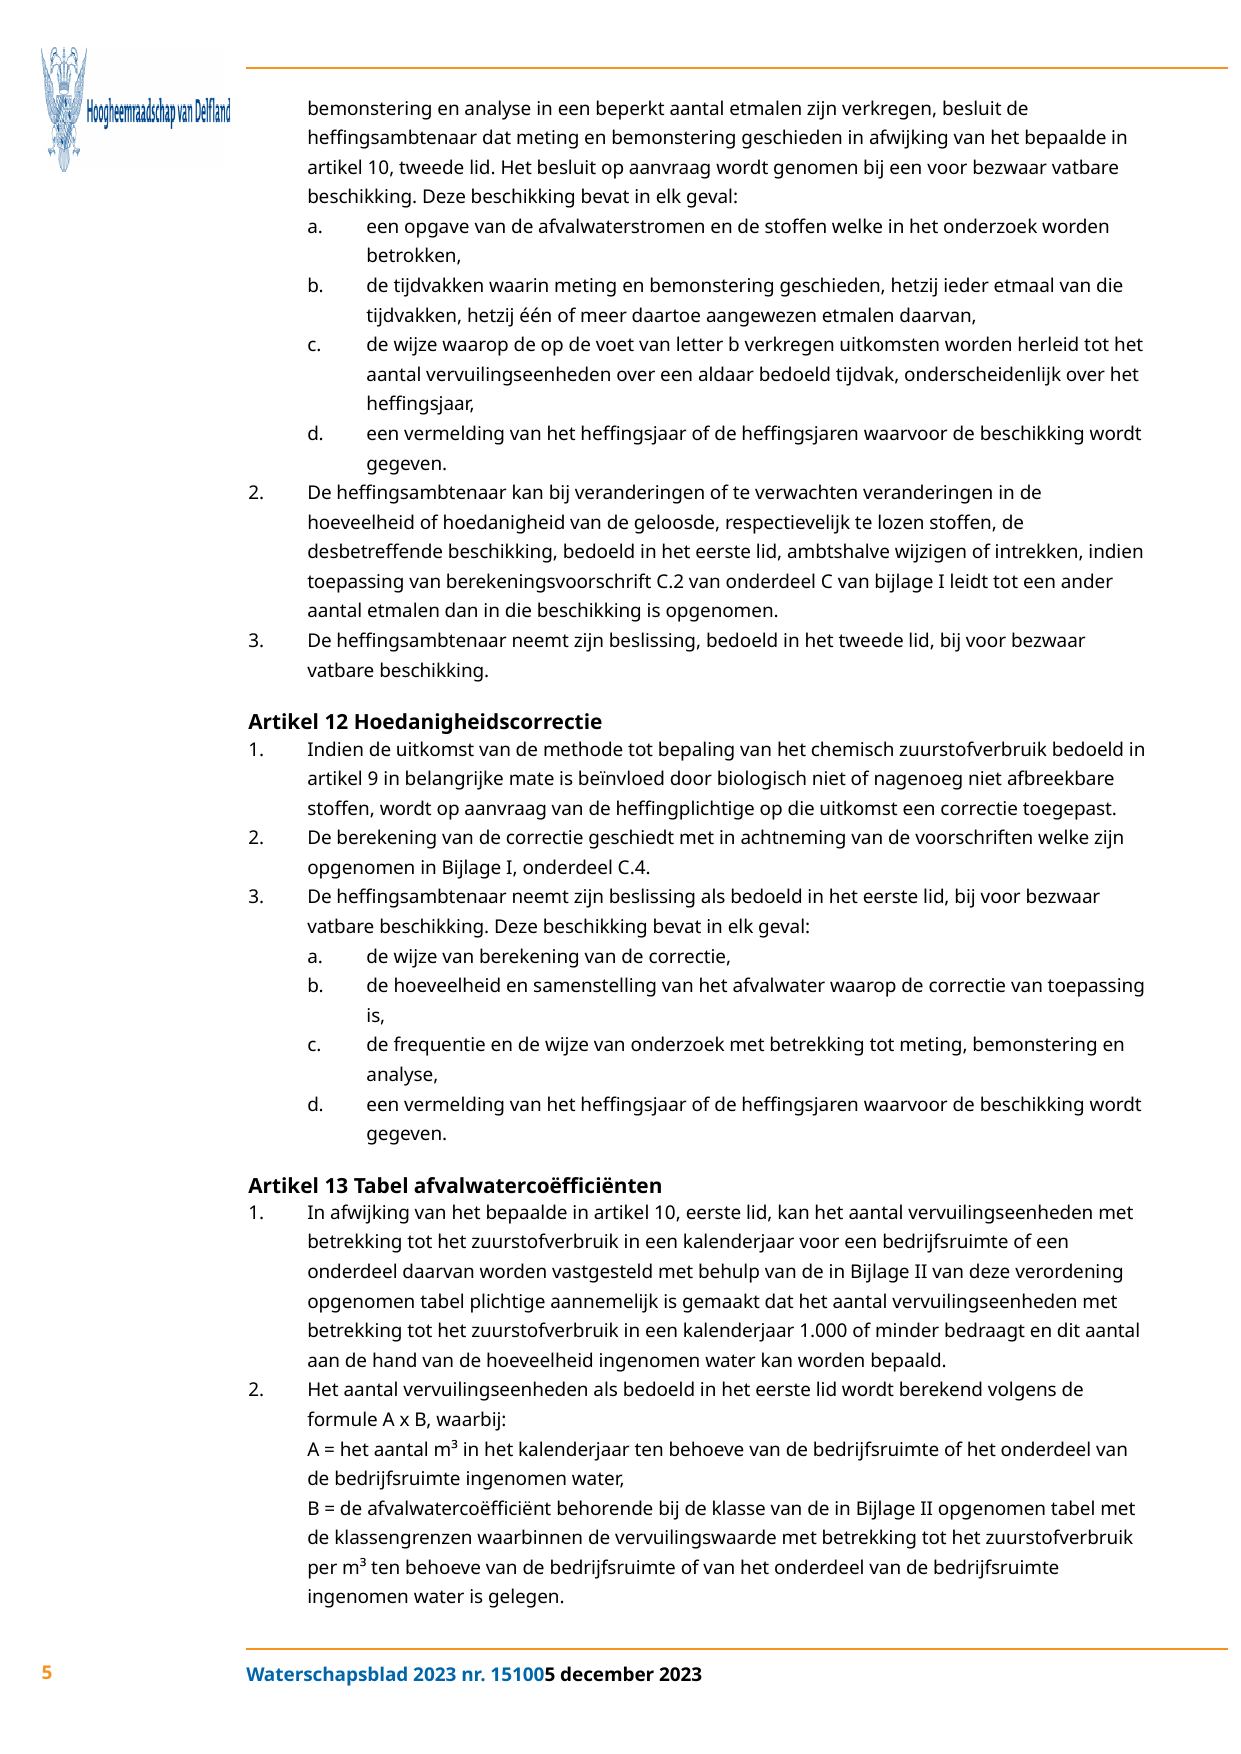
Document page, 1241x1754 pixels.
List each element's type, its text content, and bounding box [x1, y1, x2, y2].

text Artikel 12 Hoedanigheidscorrectie [248, 707, 1152, 736]
list Indien de uitkomst van de methode tot bepaling van het chemisch zuurstofverbruik bedoeld in artikel 9 in belangrijke mate is beïnvloed door biologisch niet of nagenoeg niet afbreekbare stoffen, wordt op aanvraag van de heffingplichtige op die uitkomst een correctie toegepast. [248, 736, 1152, 821]
list In afwijking van het bepaalde in artikel 10, eerste lid, kan het aantal vervuilingseenheden met betrekking tot het zuurstofverbruik in een kalenderjaar voor een bedrijfsruimte of een onderdeel daarvan worden vastgesteld met behulp van de in Bijlage II van deze verordening opgenomen tabel plichtige aannemelijk is gemaakt dat het aantal vervuilingseenheden met betrekking tot het zuurstofverbruik in een kalenderjaar 1.000 of minder bedraagt en dit aantal aan de hand van de hoeveelheid ingenomen water kan worden bepaald. [248, 1199, 1152, 1373]
list A = het aantal m³ in het kalenderjaar ten behoeve van de bedrijfsruimte of het onderdeel van de bedrijfsruimte ingenomen water, [248, 1436, 1152, 1491]
list De berekening van de correctie geschiedt met in achtneming van de voorschriften welke zijn opgenomen in Bijlage I, onderdeel C.4. [248, 824, 1152, 880]
list Het aantal vervuilingseenheden als bedoeld in het eerste lid wordt berekend volgens de formule A x B, waarbij: [248, 1377, 1152, 1432]
text Artikel 13 Tabel afvalwatercoëfficiënten [248, 1171, 1152, 1199]
list bemonstering en analyse in een beperkt aantal etmalen zijn verkregen, besluit de heffingsambtenaar dat meting en bemonstering geschieden in afwijking van het bepaalde in artikel 10, tweede lid. Het besluit op aanvraag wordt genomen bij een voor bezwaar vatbare beschikking. Deze beschikking bevat in elk geval: [248, 95, 1152, 209]
list de wijze waarop de op de voet van letter b verkregen uitkomsten worden herleid tot het aantal vervuilingseenheden over een aldaar bedoeld tijdvak, onderscheidenlijk over het heffingsjaar, [307, 331, 1152, 416]
list een vermelding van het heffingsjaar of de heffingsjaren waarvoor de beschikking wordt gegeven. [307, 420, 1152, 476]
list een opgave van de afvalwaterstromen en de stoffen welke in het onderzoek worden betrokken, [307, 213, 1152, 268]
list de wijze van berekening van de correctie, [307, 943, 1152, 968]
list B = de afvalwatercoëfficiënt behorende bij de klasse van de in Bijlage II opgenomen tabel met de klassengrenzen waarbinnen de vervuilingswaarde met betrekking tot het zuurstofverbruik per m³ ten behoeve van de bedrijfsruimte of van het onderdeel van de bedrijfsruimte ingenomen water is gelegen. [248, 1495, 1152, 1609]
list De heffingsambtenaar kan bij veranderingen of te verwachten veranderingen in de hoeveelheid of hoedanigheid van de geloosde, respectievelijk te lozen stoffen, de desbetreffende beschikking, bedoeld in het eerste lid, ambtshalve wijzigen of intrekken, indien toepassing van berekeningsvoorschrift C.2 van onderdeel C van bijlage I leidt tot een ander aantal etmalen dan in die beschikking is opgenomen. [248, 479, 1152, 623]
list een vermelding van het heffingsjaar of de heffingsjaren waarvoor de beschikking wordt gegeven. [307, 1091, 1152, 1146]
list De heffingsambtenaar neemt zijn beslissing als bedoeld in het eerste lid, bij voor bezwaar vatbare beschikking. Deze beschikking bevat in elk geval: [248, 884, 1152, 939]
list de hoeveelheid en samenstelling van het afvalwater waarop de correctie van toepassing is, [307, 972, 1152, 1028]
list De heffingsambtenaar neemt zijn beslissing, bedoeld in het tweede lid, bij voor bezwaar vatbare beschikking. [248, 627, 1152, 683]
picture [41, 47, 231, 172]
list de tijdvakken waarin meting en bemonstering geschieden, hetzij ieder etmaal van die tijdvakken, hetzij één of meer daartoe aangewezen etmalen daarvan, [307, 272, 1152, 328]
list de frequentie en de wijze van onderzoek met betrekking tot meting, bemonstering en analyse, [307, 1032, 1152, 1087]
